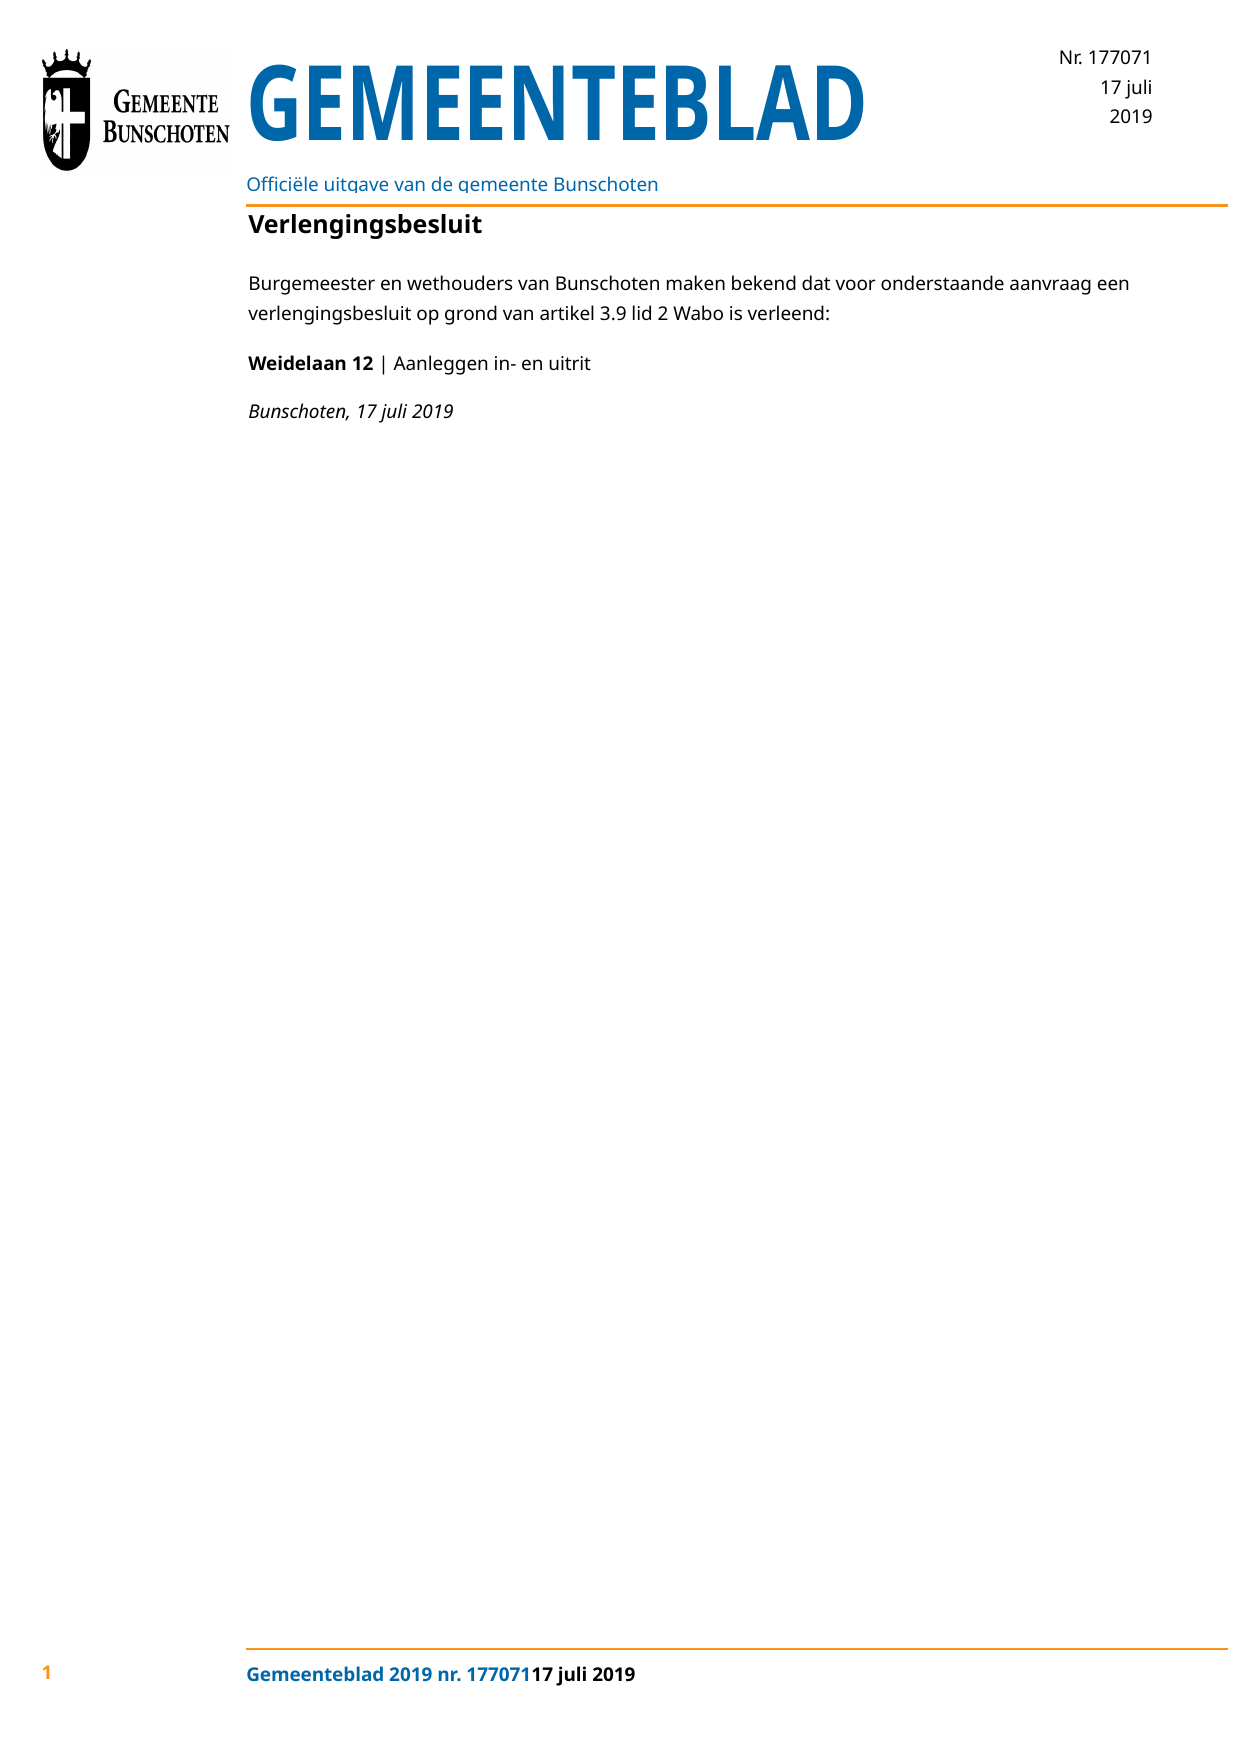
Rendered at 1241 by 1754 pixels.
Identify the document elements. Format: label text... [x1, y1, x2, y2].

text Burgemeester en wethouders van Bunschoten maken bekend dat voor onderstaande aanvraag een verlengingsbesluit op grond van artikel 3.9 lid 2 Wabo is verleend: [248, 270, 1152, 326]
text Weidelaan 12 | Aanleggen in- en uitrit [248, 350, 1152, 376]
text Verlengingsbesluit [248, 207, 1152, 241]
picture [41, 47, 231, 172]
text Bunschoten, 17 juli 2019 [248, 398, 1152, 424]
